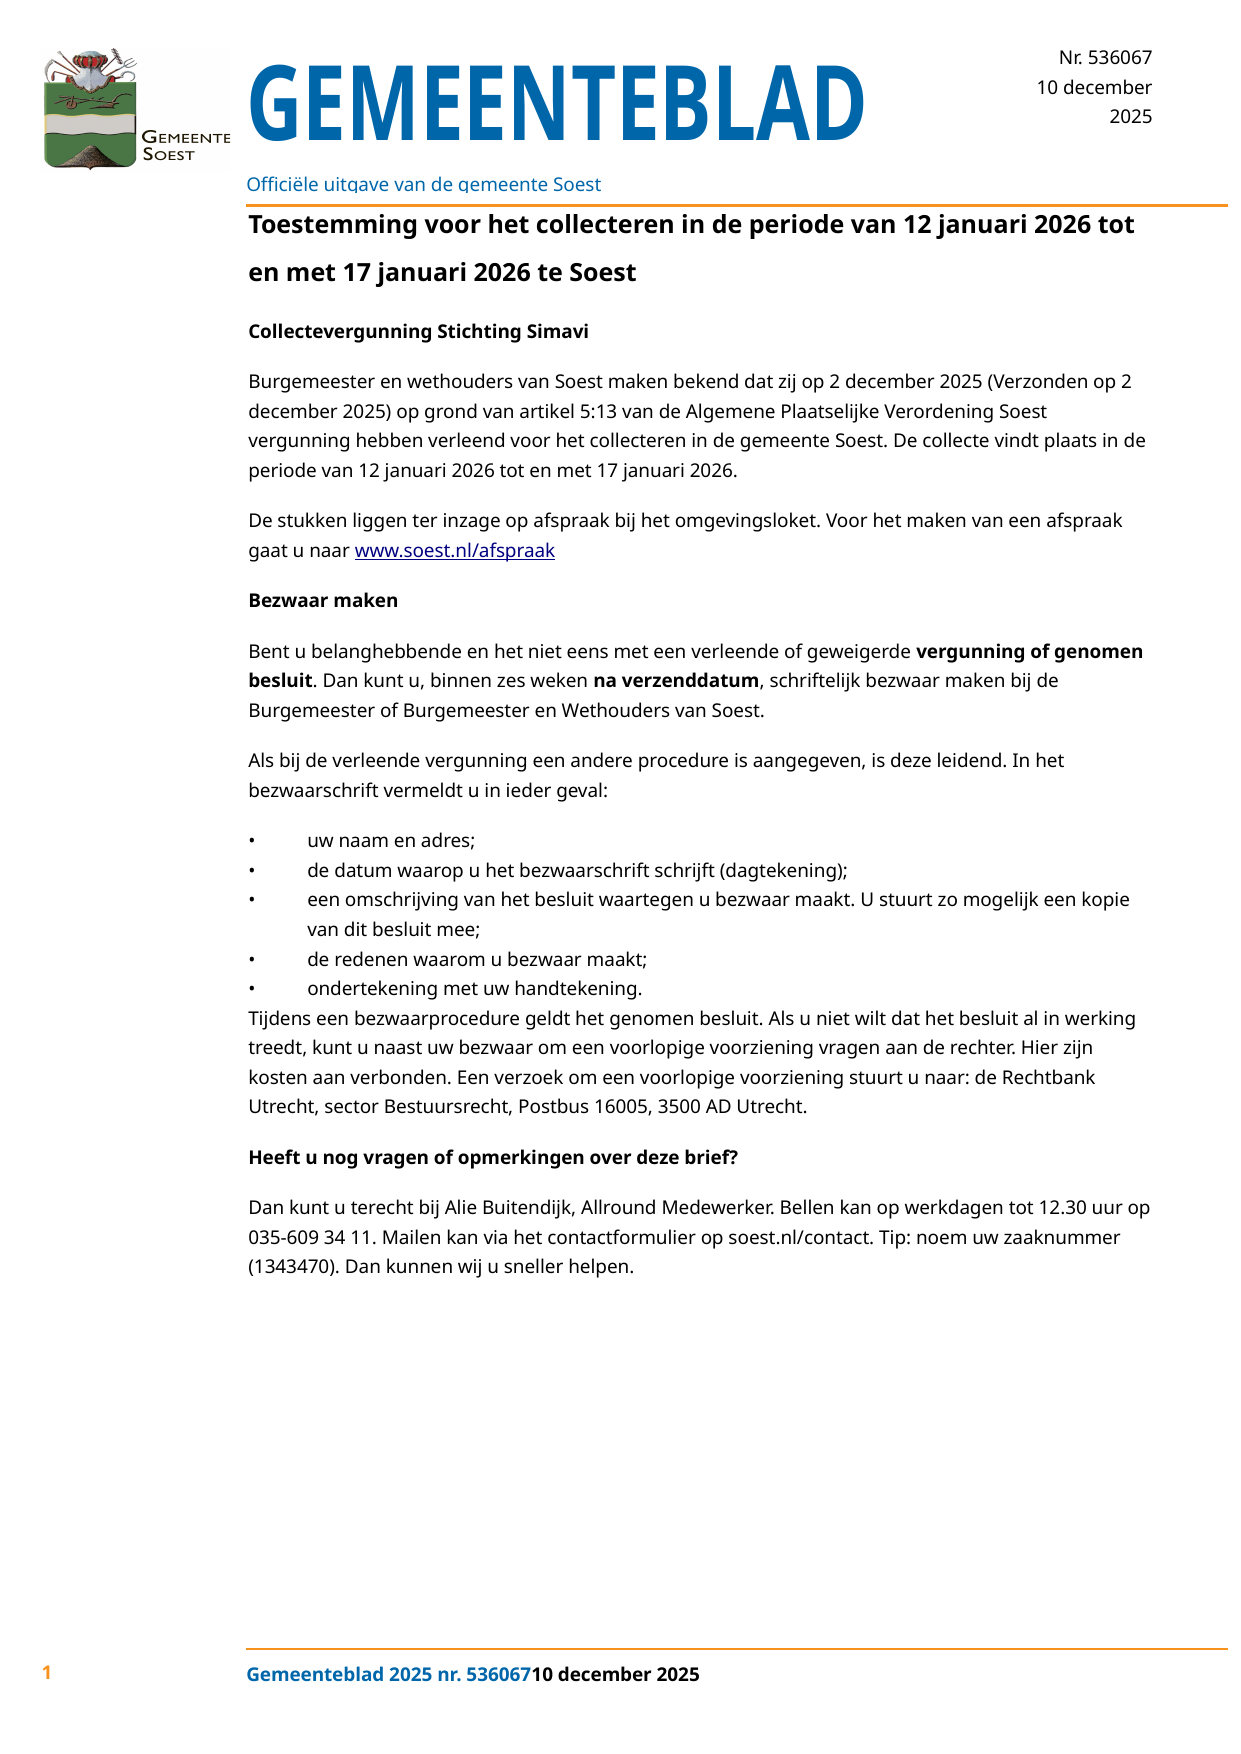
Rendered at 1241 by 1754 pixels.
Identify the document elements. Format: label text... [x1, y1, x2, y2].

text De stukken liggen ter inzage op afspraak bij het omgevingsloket. Voor het maken van een afspraak gaat u naar www.soest.nl/afspraak [248, 507, 1152, 563]
text Heeft u nog vragen of opmerkingen over deze brief? [248, 1144, 1152, 1170]
text Toestemming voor het collecteren in de periode van 12 januari 2026 tot en met 17 januari 2026 te Soest [248, 207, 1152, 288]
text Dan kunt u terecht bij Alie Buitendijk, Allround Medewerker. Bellen kan op werkdagen tot 12.30 uur op 035-609 34 11. Mailen kan via het contactformulier op soest.nl/contact. Tip: noem uw zaaknummer (1343470). Dan kunnen wij u sneller helpen. [248, 1194, 1152, 1279]
text Bezwaar maken [248, 587, 1152, 613]
list de redenen waarom u bezwaar maakt; [248, 946, 1152, 972]
list een omschrijving van het besluit waartegen u bezwaar maakt. U stuurt zo mogelijk een kopie van dit besluit mee; [248, 887, 1152, 942]
text Bent u belanghebbende en het niet eens met een verleende of geweigerde vergunning of genomen besluit. Dan kunt u, binnen zes weken na verzenddatum, schriftelijk bezwaar maken bij de Burgemeester of Burgemeester en Wethouders van Soest. [248, 638, 1152, 723]
list ondertekening met uw handtekening. [248, 975, 1152, 1001]
text Collectevergunning Stichting Simavi [248, 318, 1152, 344]
list uw naam en adres; [248, 827, 1152, 853]
text Als bij de verleende vergunning een andere procedure is aangegeven, is deze leidend. In het bezwaarschrift vermeldt u in ieder geval: [248, 747, 1152, 803]
list de datum waarop u het bezwaarschrift schrijft (dagtekening); [248, 857, 1152, 883]
text Tijdens een bezwaarprocedure geldt het genomen besluit. Als u niet wilt dat het besluit al in werking treedt, kunt u naast uw bezwaar om een voorlopige voorziening vragen aan de rechter. Hier zijn kosten aan verbonden. Een verzoek om een voorlopige voorziening stuurt u naar: de Rechtbank Utrecht, sector Bestuursrecht, Postbus 16005, 3500 AD Utrecht. [248, 1005, 1152, 1119]
picture [41, 47, 231, 172]
text Burgemeester en wethouders van Soest maken bekend dat zij op 2 december 2025 (Verzonden op 2 december 2025) op grond van artikel 5:13 van de Algemene Plaatselijke Verordening Soest vergunning hebben verleend voor het collecteren in de gemeente Soest. De collecte vindt plaats in de periode van 12 januari 2026 tot en met 17 januari 2026. [248, 368, 1152, 483]
